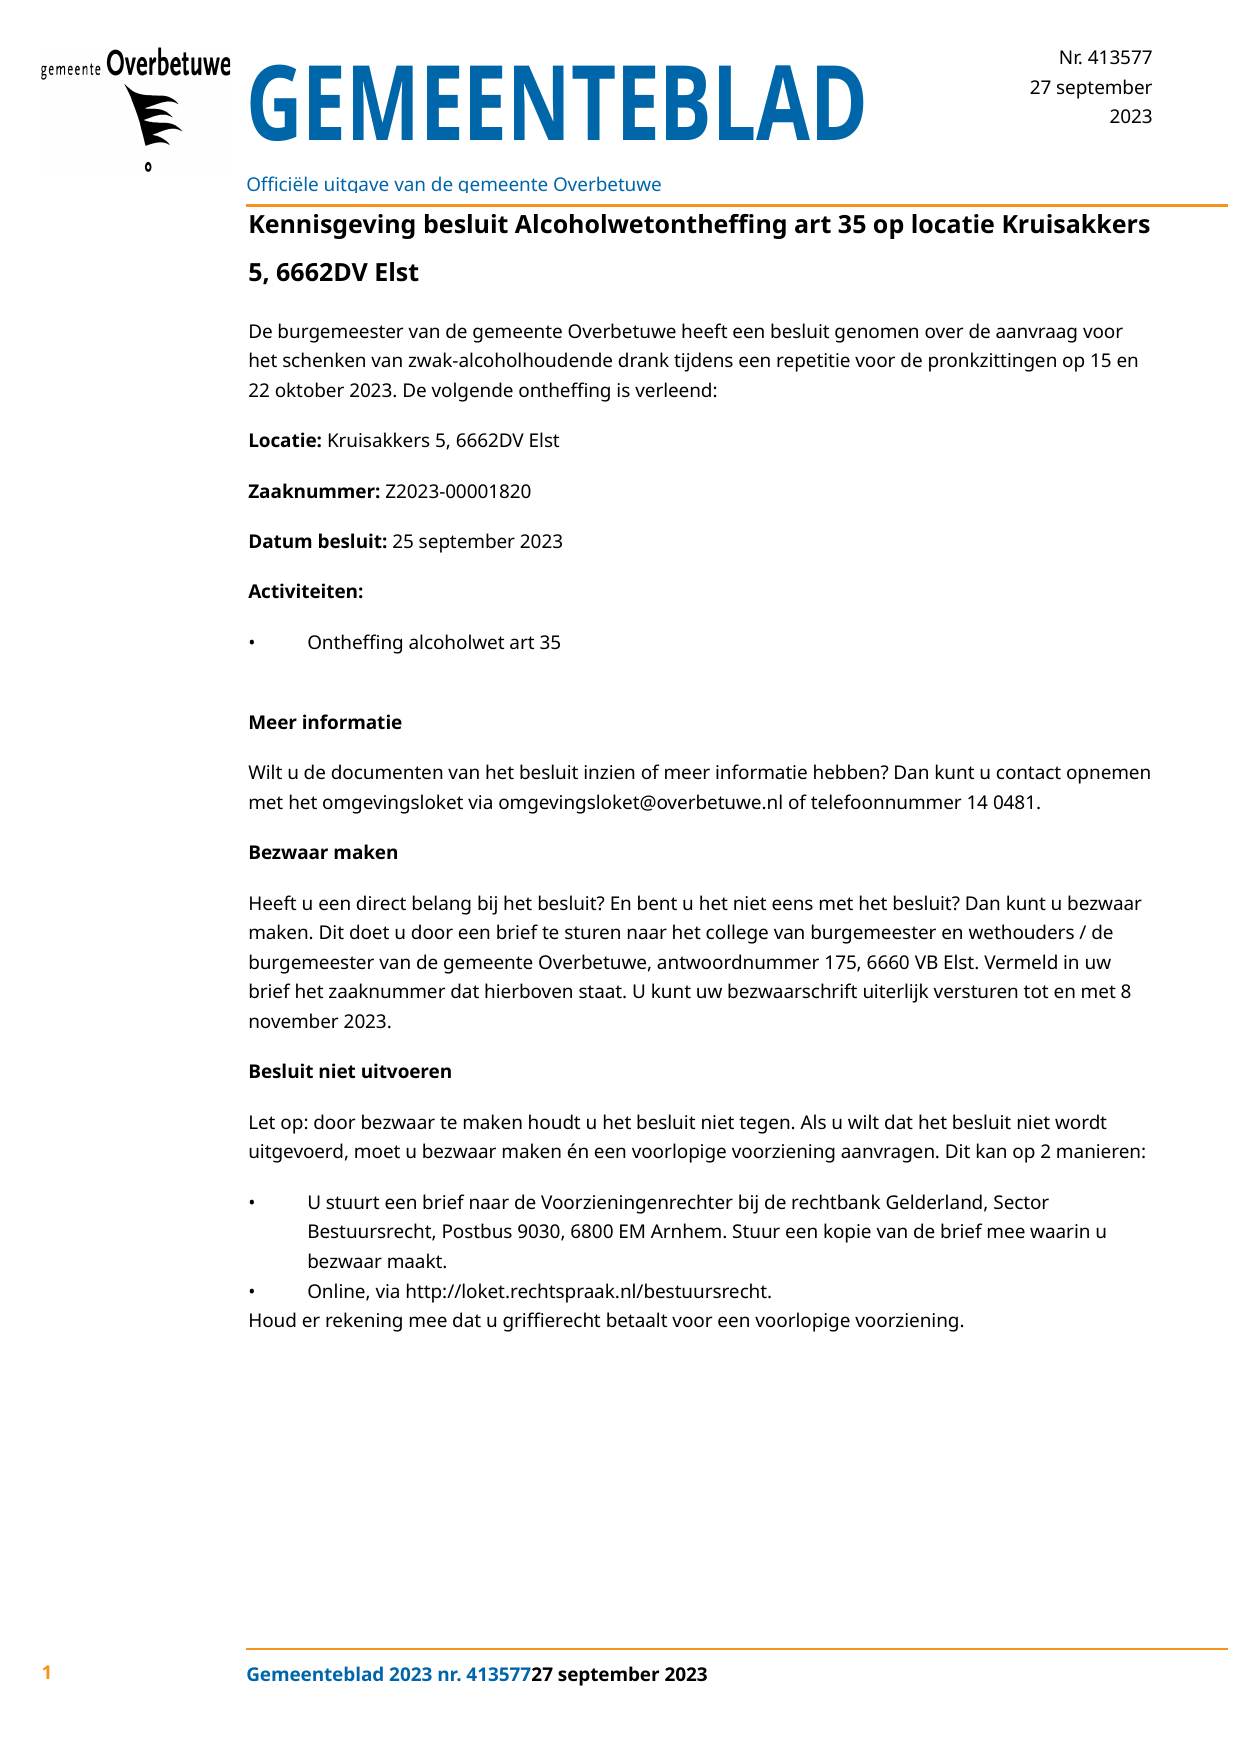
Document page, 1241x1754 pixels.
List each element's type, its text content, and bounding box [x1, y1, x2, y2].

text Wilt u de documenten van het besluit inzien of meer informatie hebben? Dan kunt u contact opnemen met het omgevingsloket via omgevingsloket@overbetuwe.nl of telefoonnummer 14 0481. [248, 759, 1152, 815]
list U stuurt een brief naar de Voorzieningenrechter bij de rechtbank Gelderland, Sector Bestuursrecht, Postbus 9030, 6800 EM Arnhem. Stuur een kopie van de brief mee waarin u bezwaar maakt. [248, 1189, 1152, 1274]
text Meer informatie [248, 709, 1152, 735]
text Datum besluit: 25 september 2023 [248, 528, 1152, 554]
picture [41, 47, 231, 172]
list Ontheffing alcoholwet art 35 [248, 629, 1152, 655]
text Besluit niet uitvoeren [248, 1059, 1152, 1084]
text Activiteiten: [248, 579, 1152, 604]
text De burgemeester van de gemeente Overbetuwe heeft een besluit genomen over de aanvraag voor het schenken van zwak-alcoholhoudende drank tijdens een repetitie voor de pronkzittingen op 15 en 22 oktober 2023. De volgende ontheffing is verleend: [248, 318, 1152, 403]
text Zaaknummer: Z2023-00001820 [248, 478, 1152, 504]
text Let op: door bezwaar te maken houdt u het besluit niet tegen. Als u wilt dat het besluit niet wordt uitgevoerd, moet u bezwaar maken én een voorlopige voorziening aanvragen. Dit kan op 2 manieren: [248, 1109, 1152, 1164]
text Bezwaar maken [248, 839, 1152, 865]
text Kennisgeving besluit Alcoholwetontheffing art 35 op locatie Kruisakkers 5, 6662DV Elst [248, 207, 1152, 288]
text Houd er rekening mee dat u griffierecht betaalt voor een voorlopige voorziening. [248, 1307, 1152, 1333]
text Heeft u een direct belang bij het besluit? En bent u het niet eens met het besluit? Dan kunt u bezwaar maken. Dit doet u door een brief te sturen naar het college van burgemeester en wethouders / de burgemeester van de gemeente Overbetuwe, antwoordnummer 175, 6660 VB Elst. Vermeld in uw brief het zaaknummer dat hierboven staat. U kunt uw bezwaarschrift uiterlijk versturen tot en met 8 november 2023. [248, 890, 1152, 1034]
text Locatie: Kruisakkers 5, 6662DV Elst [248, 427, 1152, 453]
list Online, via http://loket.rechtspraak.nl/bestuursrecht. [248, 1278, 1152, 1304]
